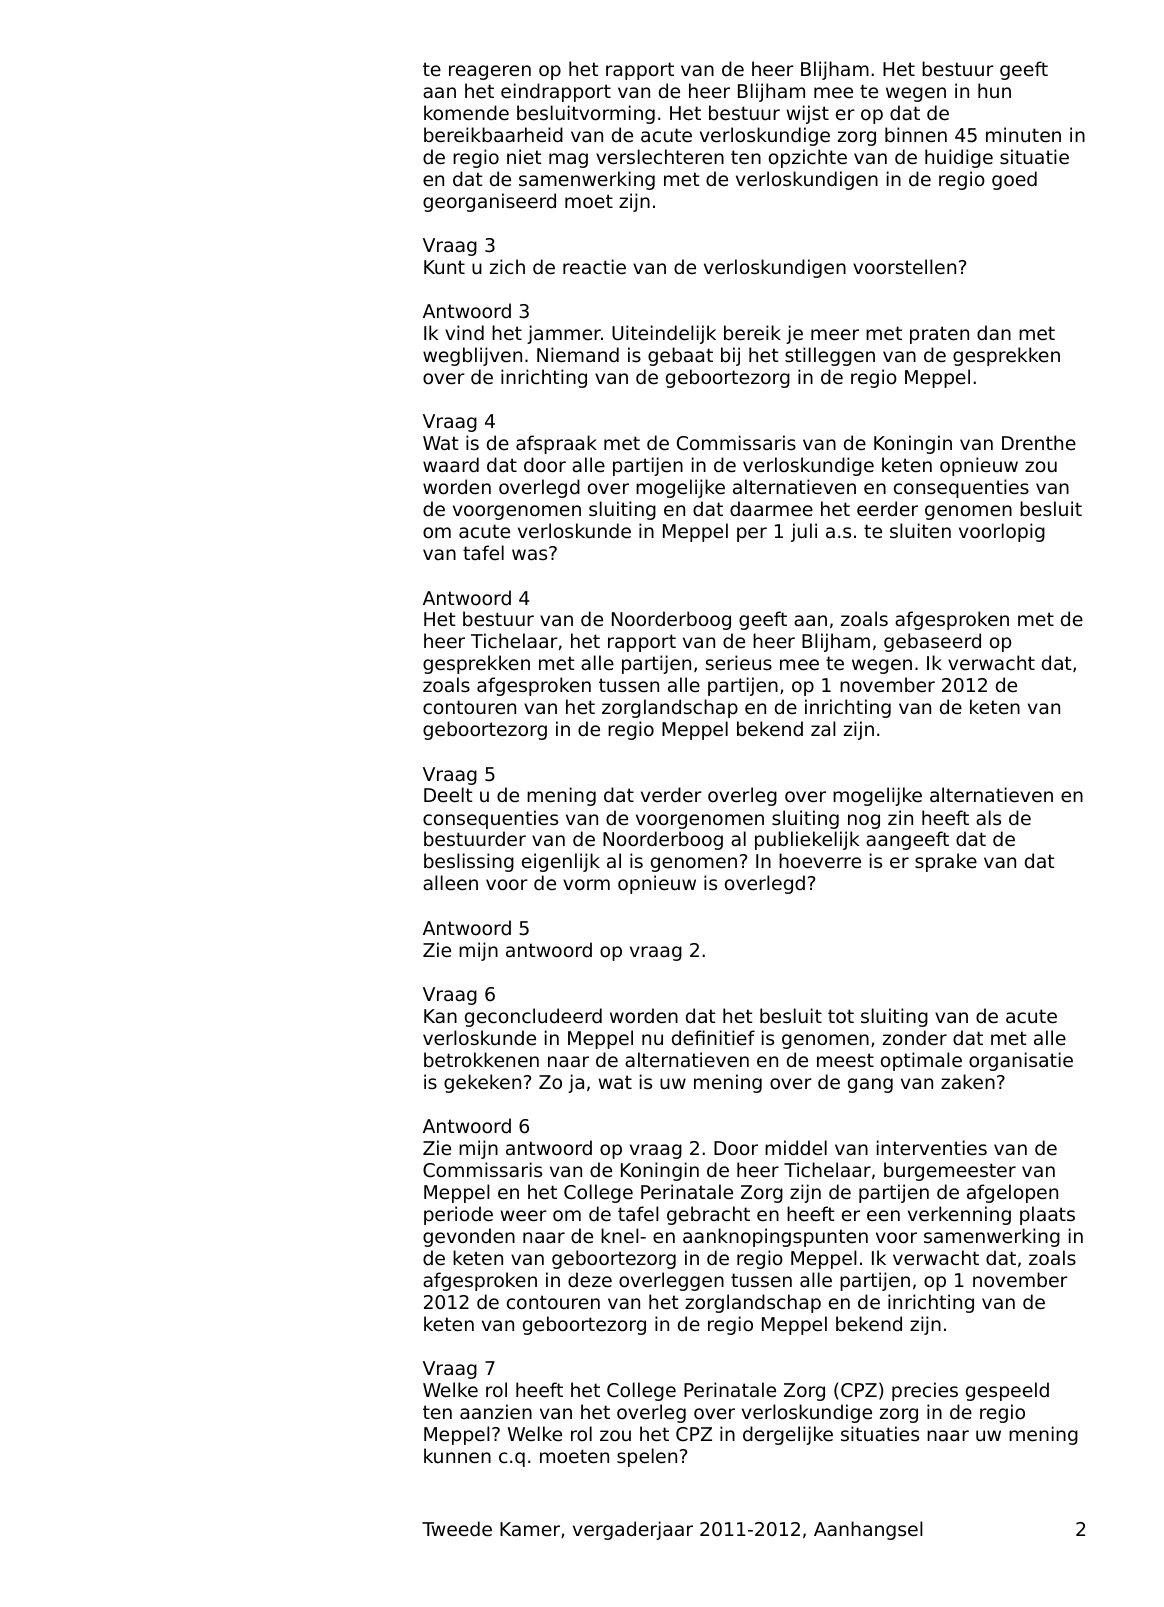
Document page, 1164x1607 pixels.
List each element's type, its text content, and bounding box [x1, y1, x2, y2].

text te reageren op het rapport van de heer Blijham. Het bestuur geeft aan het eindrapport van de heer Blijham mee te wegen in hun komende besluitvorming. Het bestuur wijst er op dat de bereikbaarheid van de acute verloskundige zorg binnen 45 minuten in de regio niet mag verslechteren ten opzichte van de huidige situatie en dat de samenwerking met de verloskundigen in de regio goed georganiseerd moet zijn. [422, 59, 1087, 213]
text Vraag 3 [422, 235, 1087, 257]
text Vraag 6 [422, 984, 1087, 1006]
text Kunt u zich de reactie van de verloskundigen voorstellen? [422, 257, 1087, 279]
text Vraag 5 [422, 763, 1087, 785]
text Deelt u de mening dat verder overleg over mogelijke alternatieven en consequenties van de voorgenomen sluiting nog zin heeft als de bestuurder van de Noorderboog al publiekelijk aangeeft dat de beslissing eigenlijk al is genomen? In hoeverre is er sprake van dat alleen voor de vorm opnieuw is overlegd? [422, 785, 1087, 895]
text Vraag 7 [422, 1358, 1087, 1380]
text Het bestuur van de Noorderboog geeft aan, zoals afgesproken met de heer Tichelaar, het rapport van de heer Blijham, gebaseerd op gesprekken met alle partijen, serieus mee te wegen. Ik verwacht dat, zoals afgesproken tussen alle partijen, op 1 november 2012 de contouren van het zorglandschap en de inrichting van de keten van geboortezorg in de regio Meppel bekend zal zijn. [422, 609, 1087, 741]
text Zie mijn antwoord op vraag 2. [422, 939, 1087, 961]
text Kan geconcludeerd worden dat het besluit tot sluiting van de acute verloskunde in Meppel nu definitief is genomen, zonder dat met alle betrokkenen naar de alternatieven en de meest optimale organisatie is gekeken? Zo ja, wat is uw mening over de gang van zaken? [422, 1006, 1087, 1093]
text Antwoord 3 [422, 301, 1087, 323]
text Antwoord 4 [422, 587, 1087, 609]
text Welke rol heeft het College Perinatale Zorg (CPZ) precies gespeeld ten aanzien van het overleg over verloskundige zorg in de regio Meppel? Welke rol zou het CPZ in dergelijke situaties naar uw mening kunnen c.q. moeten spelen? [422, 1380, 1087, 1468]
text Wat is de afspraak met de Commissaris van de Koningin van Drenthe waard dat door alle partijen in de verloskundige keten opnieuw zou worden overlegd over mogelijke alternatieven en consequenties van de voorgenomen sluiting en dat daarmee het eerder genomen besluit om acute verloskunde in Meppel per 1 juli a.s. te sluiten voorlopig van tafel was? [422, 433, 1087, 565]
text Antwoord 6 [422, 1116, 1087, 1138]
text Ik vind het jammer. Uiteindelijk bereik je meer met praten dan met wegblijven. Niemand is gebaat bij het stilleggen van de gesprekken over de inrichting van de geboortezorg in de regio Meppel. [422, 323, 1087, 389]
text Vraag 4 [422, 411, 1087, 433]
text Zie mijn antwoord op vraag 2. Door middel van interventies van de Commissaris van de Koningin de heer Tichelaar, burgemeester van Meppel en het College Perinatale Zorg zijn de partijen de afgelopen periode weer om de tafel gebracht en heeft er een verkenning plaats gevonden naar de knel- en aanknopingspunten voor samenwerking in de keten van geboortezorg in de regio Meppel. Ik verwacht dat, zoals afgesproken in deze overleggen tussen alle partijen, op 1 november 2012 de contouren van het zorglandschap en de inrichting van de keten van geboortezorg in de regio Meppel bekend zijn. [422, 1138, 1087, 1336]
text Antwoord 5 [422, 917, 1087, 939]
